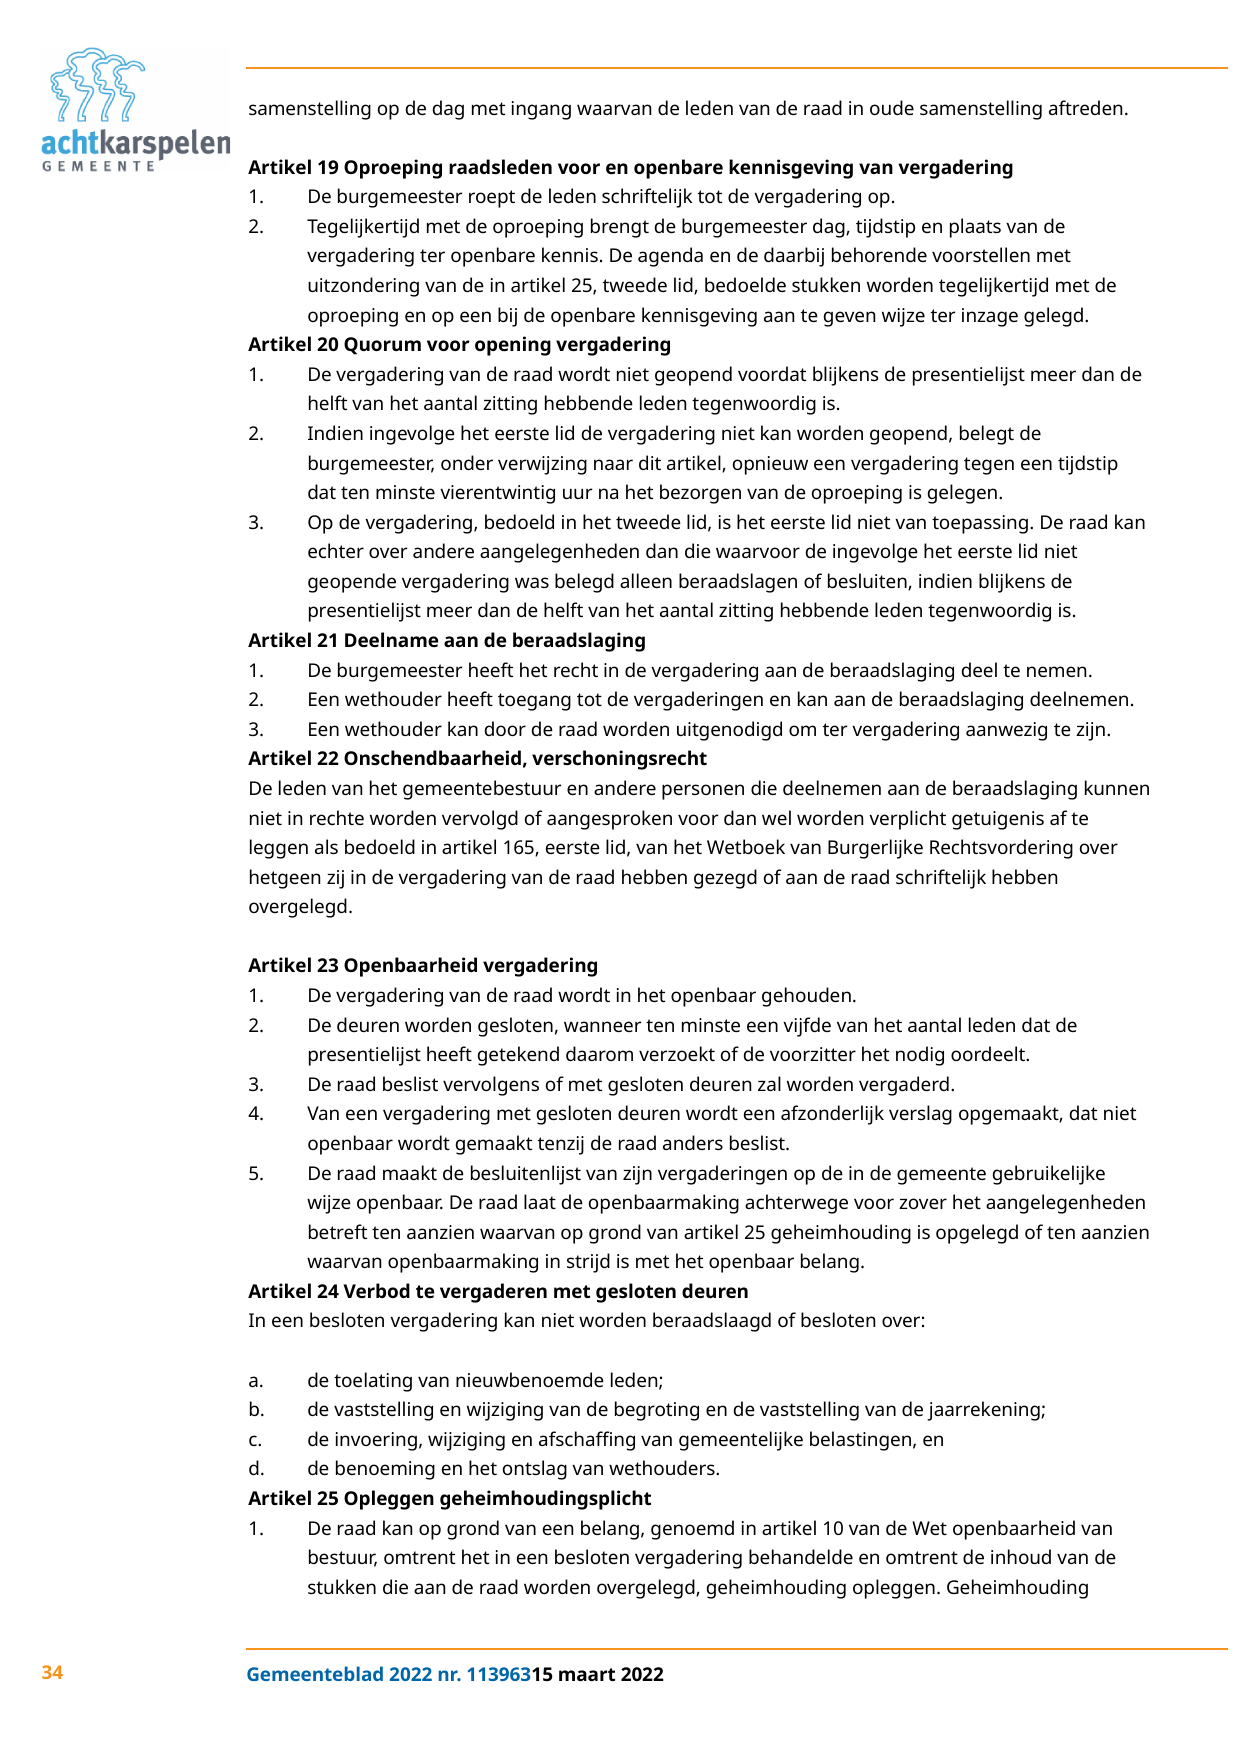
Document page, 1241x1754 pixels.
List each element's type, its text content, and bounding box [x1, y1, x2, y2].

text Artikel 22 Onschendbaarheid, verschoningsrecht [248, 746, 1152, 771]
list De burgemeester heeft het recht in de vergadering aan de beraadslaging deel te nemen. [248, 657, 1152, 683]
list De burgemeester roept de leden schriftelijk tot de vergadering op. [248, 183, 1152, 209]
list de vaststelling en wijziging van de begroting en de vaststelling van de jaarrekening; [248, 1396, 1152, 1422]
list De vergadering van de raad wordt in het openbaar gehouden. [248, 982, 1152, 1008]
list Indien ingevolge het eerste lid de vergadering niet kan worden geopend, belegt de burgemeester, onder verwijzing naar dit artikel, opnieuw een vergadering tegen een tijdstip dat ten minste vierentwintig uur na het bezorgen van de oproeping is gelegen. [248, 420, 1152, 505]
list Van een vergadering met gesloten deuren wordt een afzonderlijk verslag opgemaakt, dat niet openbaar wordt gemaakt tenzij de raad anders beslist. [248, 1101, 1152, 1156]
list de benoeming en het ontslag van wethouders. [248, 1456, 1152, 1481]
text De leden van het gemeentebestuur en andere personen die deelnemen aan de beraadslaging kunnen niet in rechte worden vervolgd of aangesproken voor dan wel worden verplicht getuigenis af te leggen als bedoeld in artikel 165, eerste lid, van het Wetboek van Burgerlijke Rechtsvordering over hetgeen zij in de vergadering van de raad hebben gezegd of aan de raad schriftelijk hebben overgelegd. [248, 775, 1152, 919]
list Tegelijkertijd met de oproeping brengt de burgemeester dag, tijdstip en plaats van de vergadering ter openbare kennis. De agenda en de daarbij behorende voorstellen met uitzondering van de in artikel 25, tweede lid, bedoelde stukken worden tegelijkertijd met de oproeping en op een bij de openbare kennisgeving aan te geven wijze ter inzage gelegd. [248, 213, 1152, 328]
list Een wethouder heeft toegang tot de vergaderingen en kan aan de beraadslaging deelnemen. [248, 686, 1152, 712]
text Artikel 24 Verbod te vergaderen met gesloten deuren [248, 1278, 1152, 1304]
list De deuren worden gesloten, wanneer ten minste een vijfde van het aantal leden dat de presentielijst heeft getekend daarom verzoekt of de voorzitter het nodig oordeelt. [248, 1012, 1152, 1067]
list Op de vergadering, bedoeld in het tweede lid, is het eerste lid niet van toepassing. De raad kan echter over andere aangelegenheden dan die waarvoor de ingevolge het eerste lid niet geopende vergadering was belegd alleen beraadslagen of besluiten, indien blijkens de presentielijst meer dan de helft van het aantal zitting hebbende leden tegenwoordig is. [248, 509, 1152, 623]
list Een wethouder kan door de raad worden uitgenodigd om ter vergadering aanwezig te zijn. [248, 716, 1152, 742]
list De raad maakt de besluitenlijst van zijn vergaderingen op de in de gemeente gebruikelijke wijze openbaar. De raad laat de openbaarmaking achterwege voor zover het aangelegenheden betreft ten aanzien waarvan op grond van artikel 25 geheimhouding is opgelegd of ten aanzien waarvan openbaarmaking in strijd is met het openbaar belang. [248, 1160, 1152, 1274]
picture [41, 47, 231, 172]
text In een besloten vergadering kan niet worden beraadslaagd of besloten over: [248, 1308, 1152, 1333]
list de toelating van nieuwbenoemde leden; [248, 1367, 1152, 1393]
list De raad beslist vervolgens of met gesloten deuren zal worden vergaderd. [248, 1071, 1152, 1097]
text Artikel 23 Openbaarheid vergadering [248, 953, 1152, 978]
text Artikel 20 Quorum voor opening vergadering [248, 331, 1152, 357]
list De raad kan op grond van een belang, genoemd in artikel 10 van de Wet openbaarheid van bestuur, omtrent het in een besloten vergadering behandelde en omtrent de inhoud van de stukken die aan de raad worden overgelegd, geheimhouding opleggen. Geheimhouding [248, 1515, 1152, 1600]
list de invoering, wijziging en afschaffing van gemeentelijke belastingen, en [248, 1426, 1152, 1452]
text Artikel 25 Opleggen geheimhoudingsplicht [248, 1485, 1152, 1511]
text samenstelling op de dag met ingang waarvan de leden van de raad in oude samenstelling aftreden. [248, 95, 1152, 121]
text Artikel 21 Deelname aan de beraadslaging [248, 627, 1152, 653]
text Artikel 19 Oproeping raadsleden voor en openbare kennisgeving van vergadering [248, 154, 1152, 180]
list De vergadering van de raad wordt niet geopend voordat blijkens de presentielijst meer dan de helft van het aantal zitting hebbende leden tegenwoordig is. [248, 361, 1152, 416]
